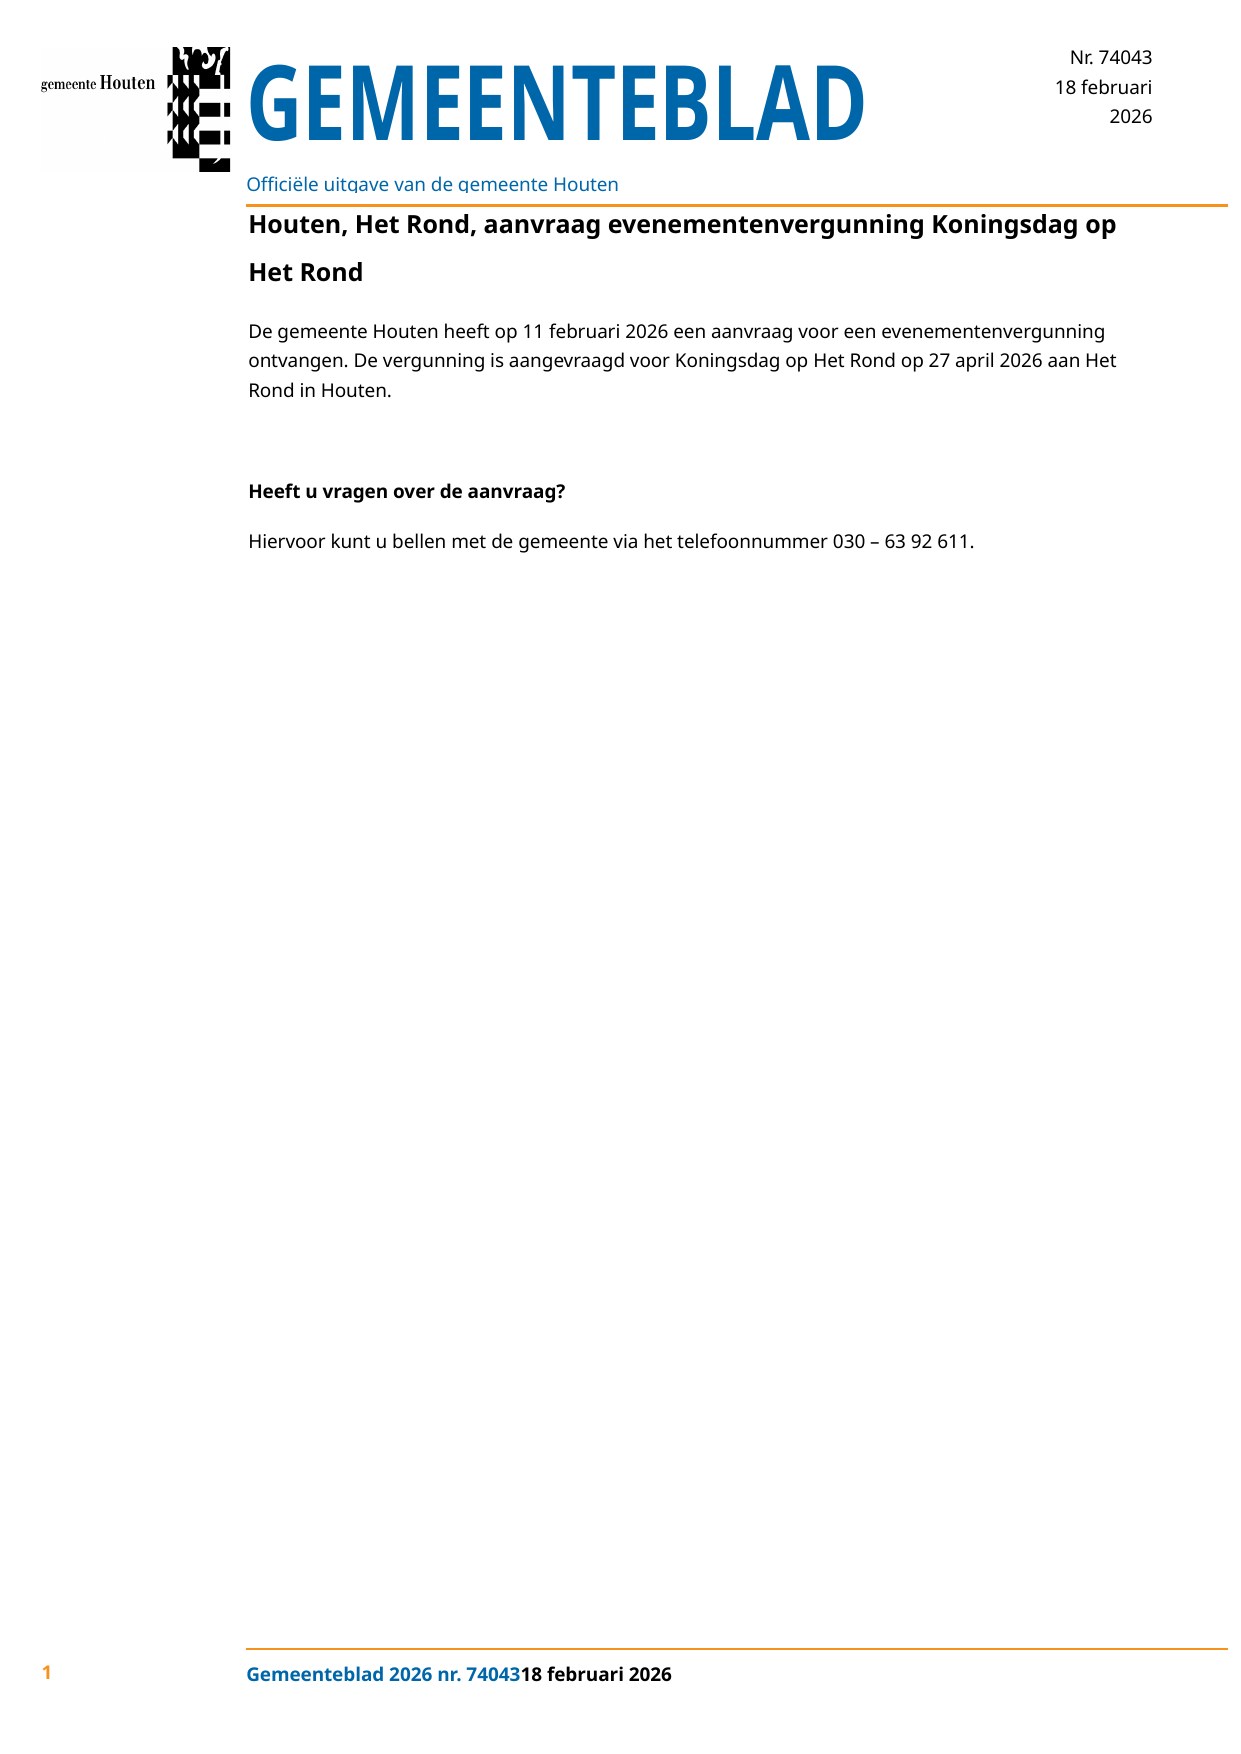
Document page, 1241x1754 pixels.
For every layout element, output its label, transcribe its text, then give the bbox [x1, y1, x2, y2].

text Hiervoor kunt u bellen met de gemeente via het telefoonnummer 030 – 63 92 611. [248, 528, 1152, 554]
text De gemeente Houten heeft op 11 februari 2026 een aanvraag voor een evenementenvergunning ontvangen. De vergunning is aangevraagd voor Koningsdag op Het Rond op 27 april 2026 aan Het Rond in Houten. [248, 318, 1152, 403]
text Houten, Het Rond, aanvraag evenementenvergunning Koningsdag op Het Rond [248, 207, 1152, 288]
picture [41, 47, 231, 172]
text Heeft u vragen over de aanvraag? [248, 478, 1152, 504]
